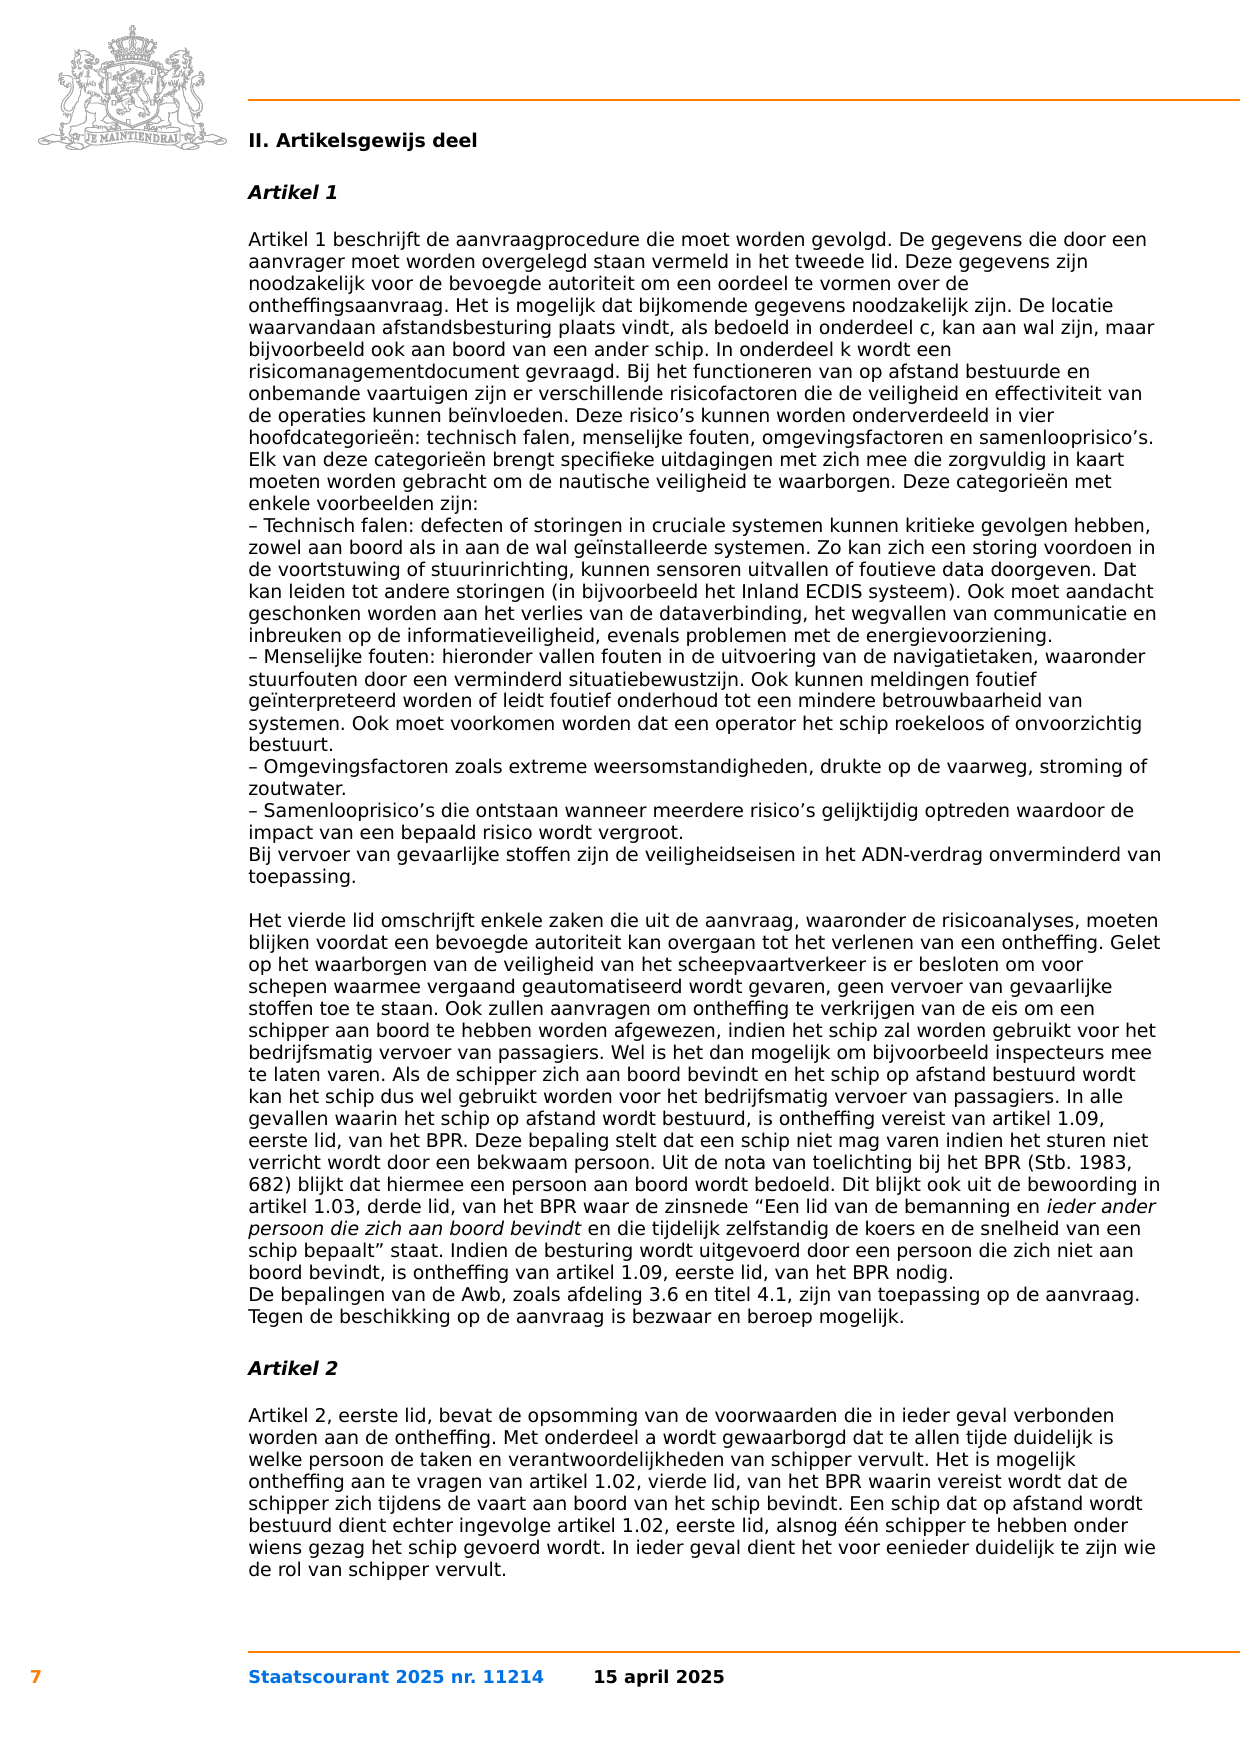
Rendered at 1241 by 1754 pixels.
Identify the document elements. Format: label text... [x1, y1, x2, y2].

text Bij vervoer van gevaarlijke stoffen zijn de veiligheidseisen in het ADN-verdrag onverminderd van toepassing. [248, 844, 1163, 888]
text – Technisch falen: defecten of storingen in cruciale systemen kunnen kritieke gevolgen hebben, zowel aan boord als in aan de wal geïnstalleerde systemen. Zo kan zich een storing voordoen in de voortstuwing of stuurinrichting, kunnen sensoren uitvallen of foutieve data doorgeven. Dat kan leiden tot andere storingen (in bijvoorbeeld het Inland ECDIS systeem). Ook moet aandacht geschonken worden aan het verlies van de dataverbinding, het wegvallen van communicatie en inbreuken op de informatieveiligheid, evenals problemen met de energievoorziening. [248, 514, 1163, 646]
text – Menselijke fouten: hieronder vallen fouten in de uitvoering van de navigatietaken, waaronder stuurfouten door een verminderd situatiebewustzijn. Ook kunnen meldingen foutief geïnterpreteerd worden of leidt foutief onderhoud tot een mindere betrouwbaarheid van systemen. Ook moet voorkomen worden dat een operator het schip roekeloos of onvoorzichtig bestuurt. [248, 646, 1163, 756]
text – Omgevingsfactoren zoals extreme weersomstandigheden, drukte op de vaarweg, stroming of zoutwater. [248, 756, 1163, 800]
text – Samenlooprisico’s die ontstaan wanneer meerdere risico’s gelijktijdig optreden waardoor de impact van een bepaald risico wordt vergroot. [248, 800, 1163, 844]
subtitle II. Artikelsgewijs deel [248, 130, 1163, 152]
picture [38, 25, 227, 150]
text Artikel 2, eerste lid, bevat de opsomming van de voorwaarden die in ieder geval verbonden worden aan de ontheffing. Met onderdeel a wordt gewaarborgd dat te allen tijde duidelijk is welke persoon de taken en verantwoordelijkheden van schipper vervult. Het is mogelijk ontheffing aan te vragen van artikel 1.02, vierde lid, van het BPR waarin vereist wordt dat de schipper zich tijdens de vaart aan boord van het schip bevindt. Een schip dat op afstand wordt bestuurd dient echter ingevolge artikel 1.02, eerste lid, alsnog één schipper te hebben onder wiens gezag het schip gevoerd wordt. In ieder geval dient het voor eenieder duidelijk te zijn wie de rol van schipper vervult. [248, 1405, 1163, 1581]
text Artikel 1 beschrijft de aanvraagprocedure die moet worden gevolgd. De gegevens die door een aanvrager moet worden overgelegd staan vermeld in het tweede lid. Deze gegevens zijn noodzakelijk voor de bevoegde autoriteit om een oordeel te vormen over de ontheffingsaanvraag. Het is mogelijk dat bijkomende gegevens noodzakelijk zijn. De locatie waarvandaan afstandsbesturing plaats vindt, als bedoeld in onderdeel c, kan aan wal zijn, maar bijvoorbeeld ook aan boord van een ander schip. In onderdeel k wordt een risicomanagementdocument gevraagd. Bij het functioneren van op afstand bestuurde en onbemande vaartuigen zijn er verschillende risicofactoren die de veiligheid en effectiviteit van de operaties kunnen beïnvloeden. Deze risico’s kunnen worden onderverdeeld in vier hoofdcategorieën: technisch falen, menselijke fouten, omgevingsfactoren en samenlooprisico’s. Elk van deze categorieën brengt specifieke uitdagingen met zich mee die zorgvuldig in kaart moeten worden gebracht om de nautische veiligheid te waarborgen. Deze categorieën met enkele voorbeelden zijn: [248, 229, 1163, 514]
text Het vierde lid omschrijft enkele zaken die uit de aanvraag, waaronder de risicoanalyses, moeten blijken voordat een bevoegde autoriteit kan overgaan tot het verlenen van een ontheffing. Gelet op het waarborgen van de veiligheid van het scheepvaartverkeer is er besloten om voor schepen waarmee vergaand geautomatiseerd wordt gevaren, geen vervoer van gevaarlijke stoffen toe te staan. Ook zullen aanvragen om ontheffing te verkrijgen van de eis om een schipper aan boord te hebben worden afgewezen, indien het schip zal worden gebruikt voor het bedrijfsmatig vervoer van passagiers. Wel is het dan mogelijk om bijvoorbeeld inspecteurs mee te laten varen. Als de schipper zich aan boord bevindt en het schip op afstand bestuurd wordt kan het schip dus wel gebruikt worden voor het bedrijfsmatig vervoer van passagiers. In alle gevallen waarin het schip op afstand wordt bestuurd, is ontheffing vereist van artikel 1.09, eerste lid, van het BPR. Deze bepaling stelt dat een schip niet mag varen indien het sturen niet verricht wordt door een bekwaam persoon. Uit de nota van toelichting bij het BPR (Stb. 1983, 682) blijkt dat hiermee een persoon aan boord wordt bedoeld. Dit blijkt ook uit de bewoording in artikel 1.03, derde lid, van het BPR waar de zinsnede “Een lid van de bemanning en ieder ander persoon die zich aan boord bevindt en die tijdelijk zelfstandig de koers en de snelheid van een schip bepaalt” staat. Indien de besturing wordt uitgevoerd door een persoon die zich niet aan boord bevindt, is ontheffing van artikel 1.09, eerste lid, van het BPR nodig. [248, 910, 1163, 1284]
text De bepalingen van de Awb, zoals afdeling 3.6 en titel 4.1, zijn van toepassing op de aanvraag. Tegen de beschikking op de aanvraag is bezwaar en beroep mogelijk. [248, 1284, 1163, 1328]
subtitle Artikel 2 [248, 1358, 1163, 1380]
subtitle Artikel 1 [248, 182, 1163, 204]
